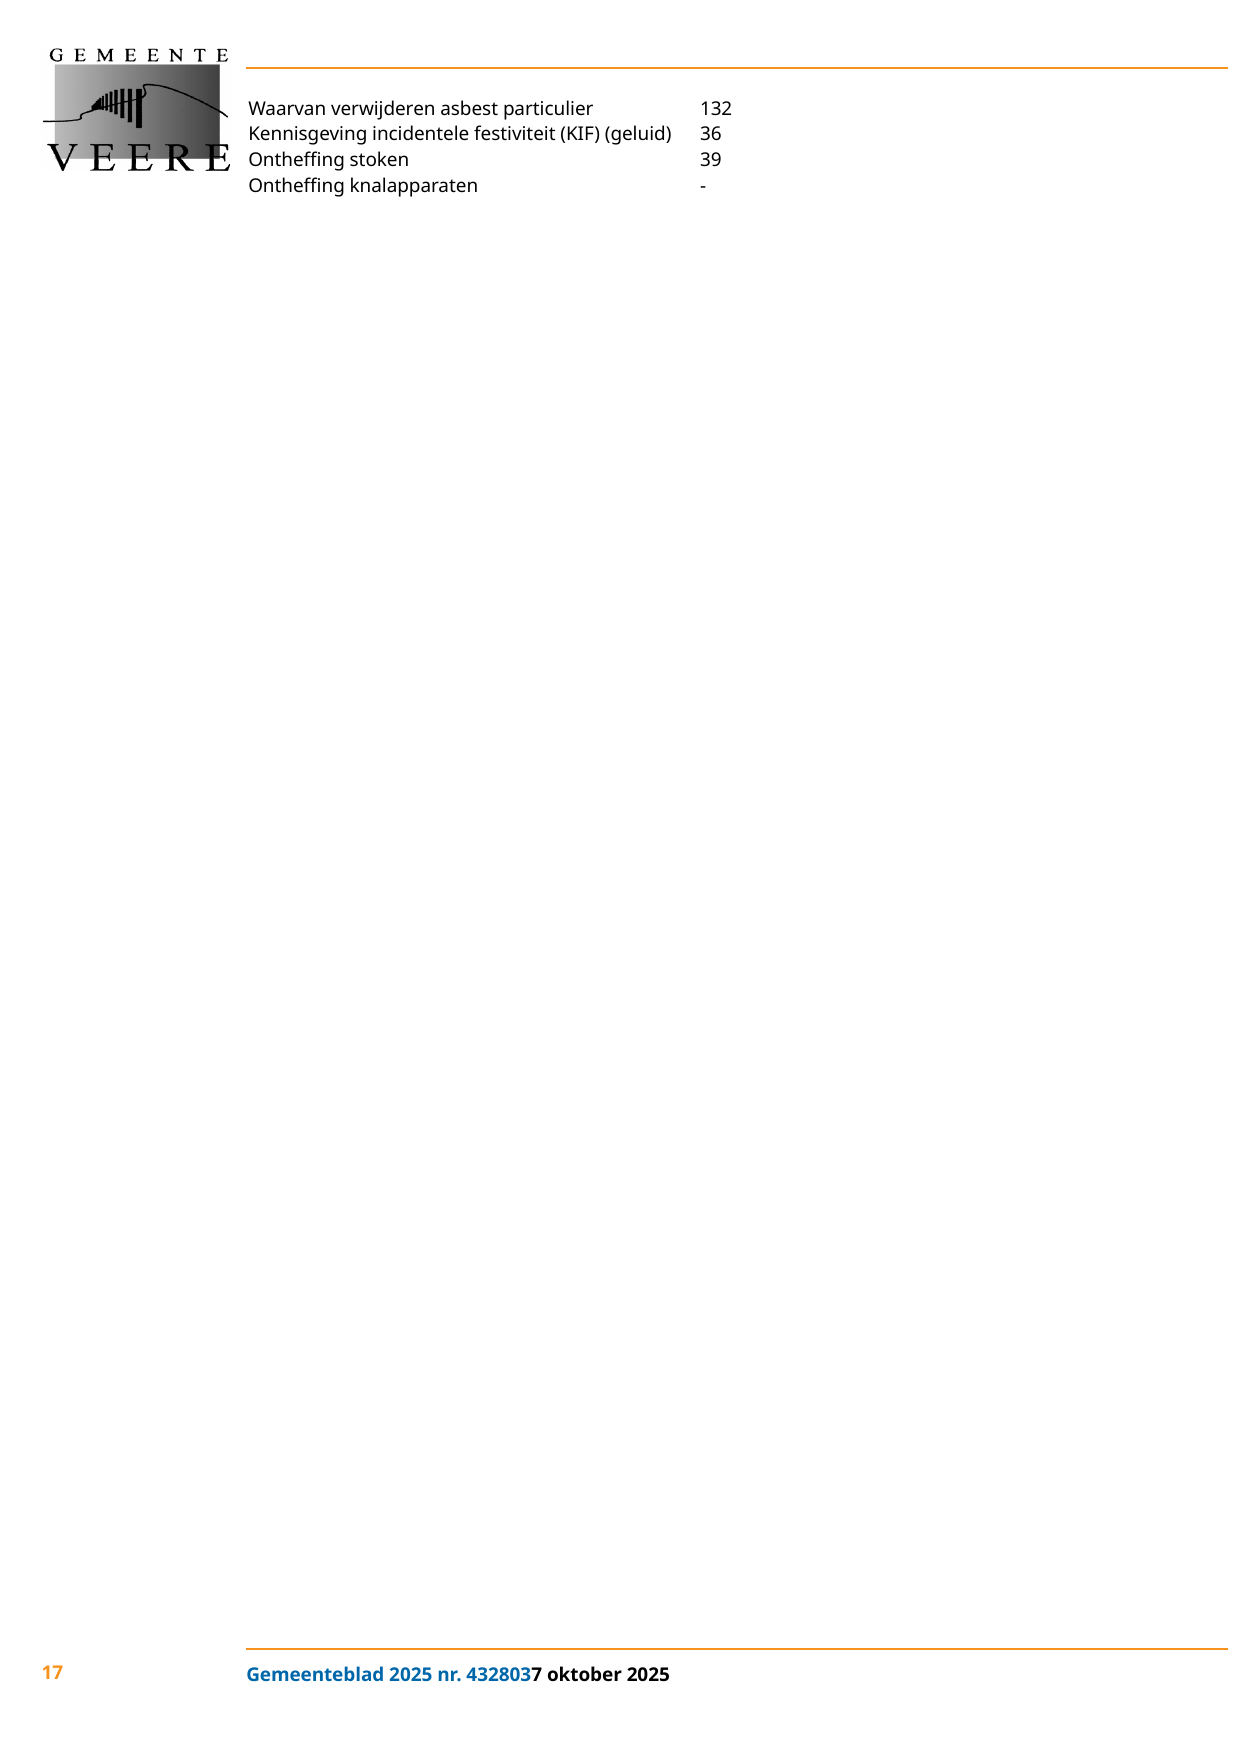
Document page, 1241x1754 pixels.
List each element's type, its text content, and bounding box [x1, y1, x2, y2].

table_cell Ontheffing stoken [248, 146, 700, 172]
table_cell 36 [700, 121, 1152, 146]
table_cell - [700, 172, 1152, 198]
table_cell Kennisgeving incidentele festiviteit (KIF) (geluid) [248, 121, 700, 146]
picture [41, 47, 231, 172]
table_cell 39 [700, 146, 1152, 172]
table_cell 132 [700, 95, 1152, 121]
table_cell Waarvan verwijderen asbest particulier [248, 95, 700, 121]
table_cell Ontheffing knalapparaten [248, 172, 700, 198]
